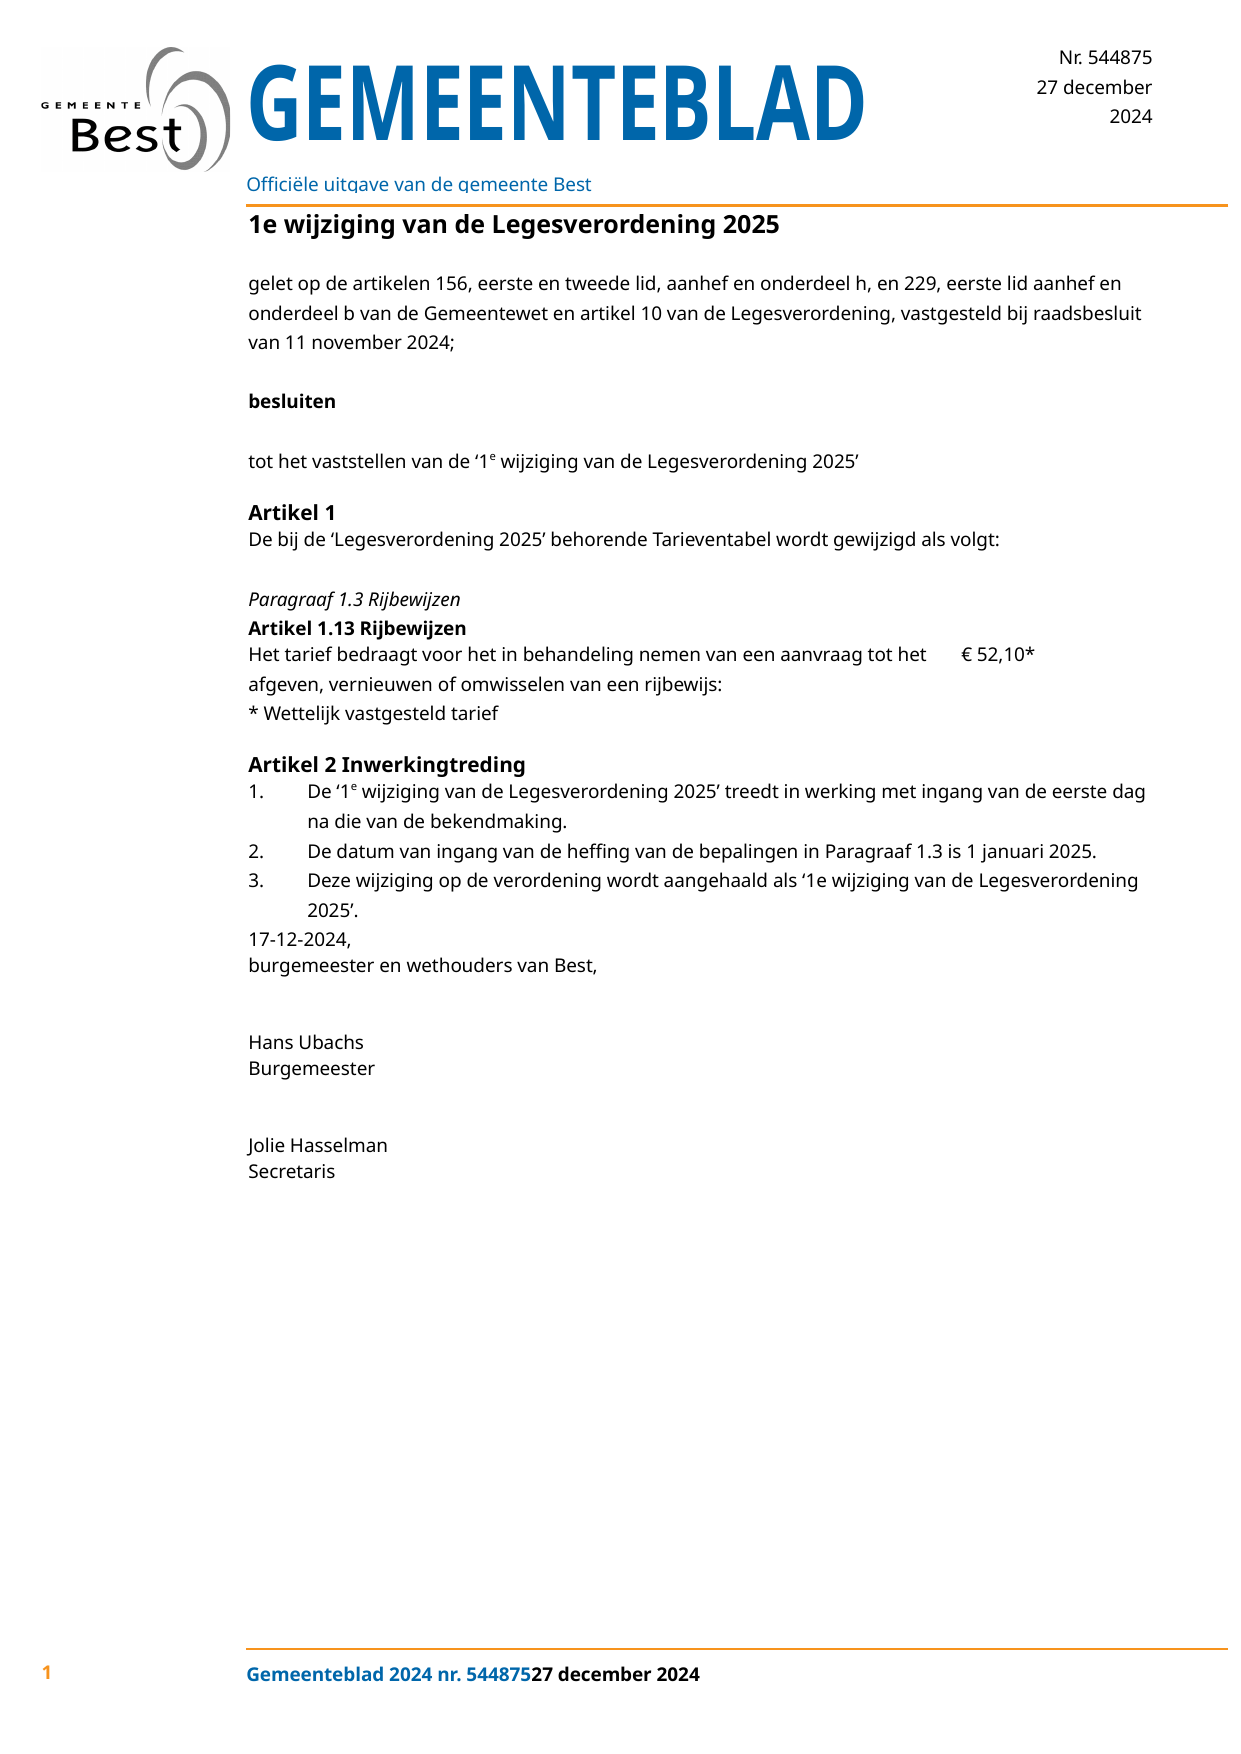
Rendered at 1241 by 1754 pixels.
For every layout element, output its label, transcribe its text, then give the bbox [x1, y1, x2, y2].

text De bij de ‘Legesverordening 2025’ behorende Tarieventabel wordt gewijzigd als volgt: [248, 527, 1152, 552]
table_cell € 52,10* [961, 641, 1152, 697]
list De ‘1e wijziging van de Legesverordening 2025’ treedt in werking met ingang van de eerste dag na die van de bekendmaking. [248, 779, 1152, 834]
text Artikel 2 Inwerkingtreding [248, 750, 1152, 779]
text Jolie Hasselman [248, 1132, 1152, 1158]
list Deze wijziging op de verordening wordt aangehaald als ‘1e wijziging van de Legesverordening 2025’. [248, 867, 1152, 923]
text besluiten [248, 389, 1152, 414]
table_cell Het tarief bedraagt voor het in behandeling nemen van een aanvraag tot het afgeven, vernieuwen of omwisselen van een rijbewijs: [248, 641, 961, 697]
text burgemeester en wethouders van Best, [248, 952, 1152, 978]
text tot het vaststellen van de ‘1e wijziging van de Legesverordening 2025’ [248, 448, 1152, 473]
text 1e wijziging van de Legesverordening 2025 [248, 207, 1152, 241]
text Burgemeester [248, 1055, 1152, 1081]
text Artikel 1 [248, 498, 1152, 527]
text gelet op de artikelen 156, eerste en tweede lid, aanhef en onderdeel h, en 229, eerste lid aanhef en onderdeel b van de Gemeentewet en artikel 10 van de Legesverordening, vastgesteld bij raadsbesluit van 11 november 2024; [248, 270, 1152, 355]
text Secretaris [248, 1158, 1152, 1184]
text 17-12-2024, [248, 927, 1152, 952]
text Hans Ubachs [248, 1029, 1152, 1055]
list De datum van ingang van de heffing van de bepalingen in Paragraaf 1.3 is 1 januari 2025. [248, 838, 1152, 863]
text * Wettelijk vastgesteld tarief [248, 700, 1152, 726]
text Paragraaf 1.3 Rijbewijzen [248, 586, 1152, 612]
table_header Artikel 1.13 Rijbewijzen [248, 616, 1152, 641]
picture [41, 47, 231, 172]
